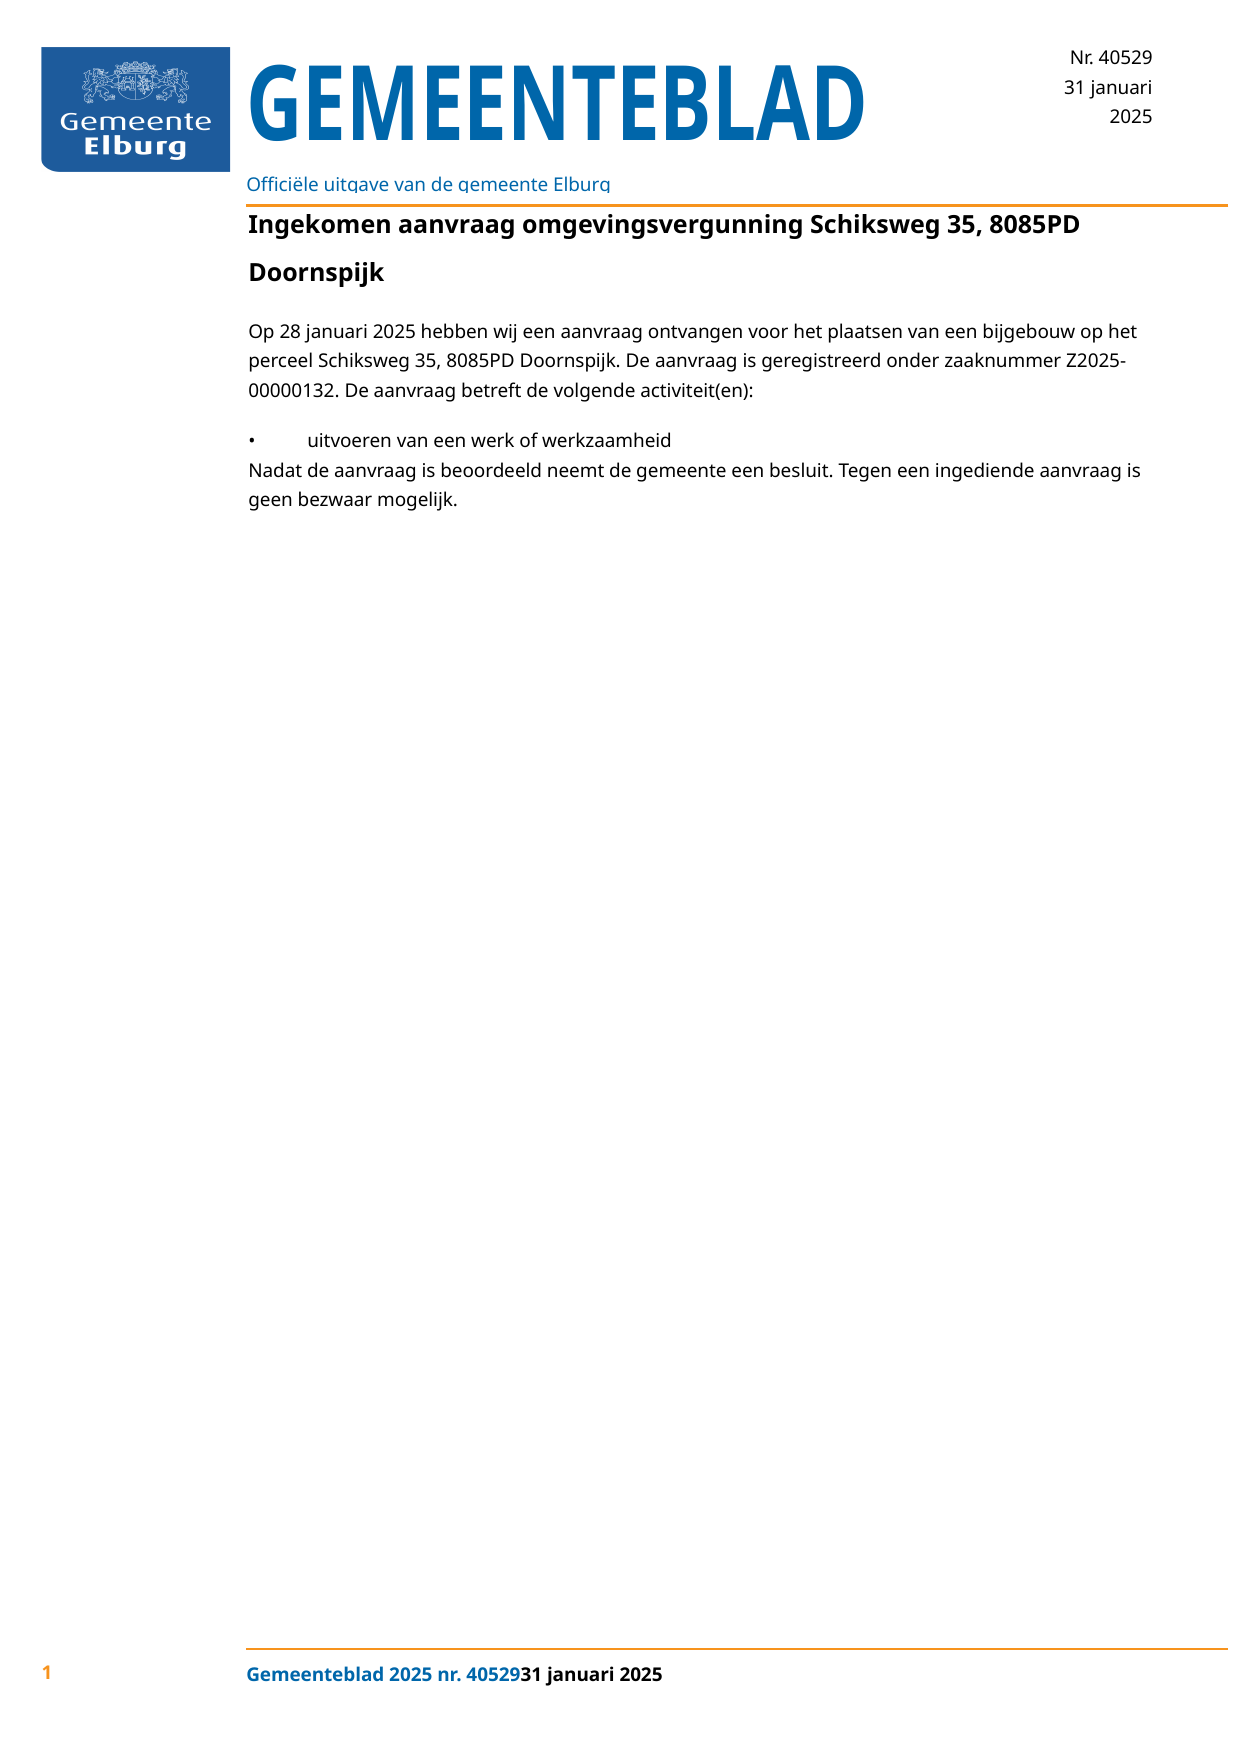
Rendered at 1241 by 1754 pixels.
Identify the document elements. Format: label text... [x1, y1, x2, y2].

list uitvoeren van een werk of werkzaamheid [248, 427, 1152, 453]
picture [41, 47, 231, 172]
text Ingekomen aanvraag omgevingsvergunning Schiksweg 35, 8085PD Doornspijk [248, 207, 1152, 288]
text Op 28 januari 2025 hebben wij een aanvraag ontvangen voor het plaatsen van een bijgebouw op het perceel Schiksweg 35, 8085PD Doornspijk. De aanvraag is geregistreerd onder zaaknummer Z2025-00000132. De aanvraag betreft de volgende activiteit(en): [248, 318, 1152, 403]
text Nadat de aanvraag is beoordeeld neemt de gemeente een besluit. Tegen een ingediende aanvraag is geen bezwaar mogelijk. [248, 457, 1152, 512]
